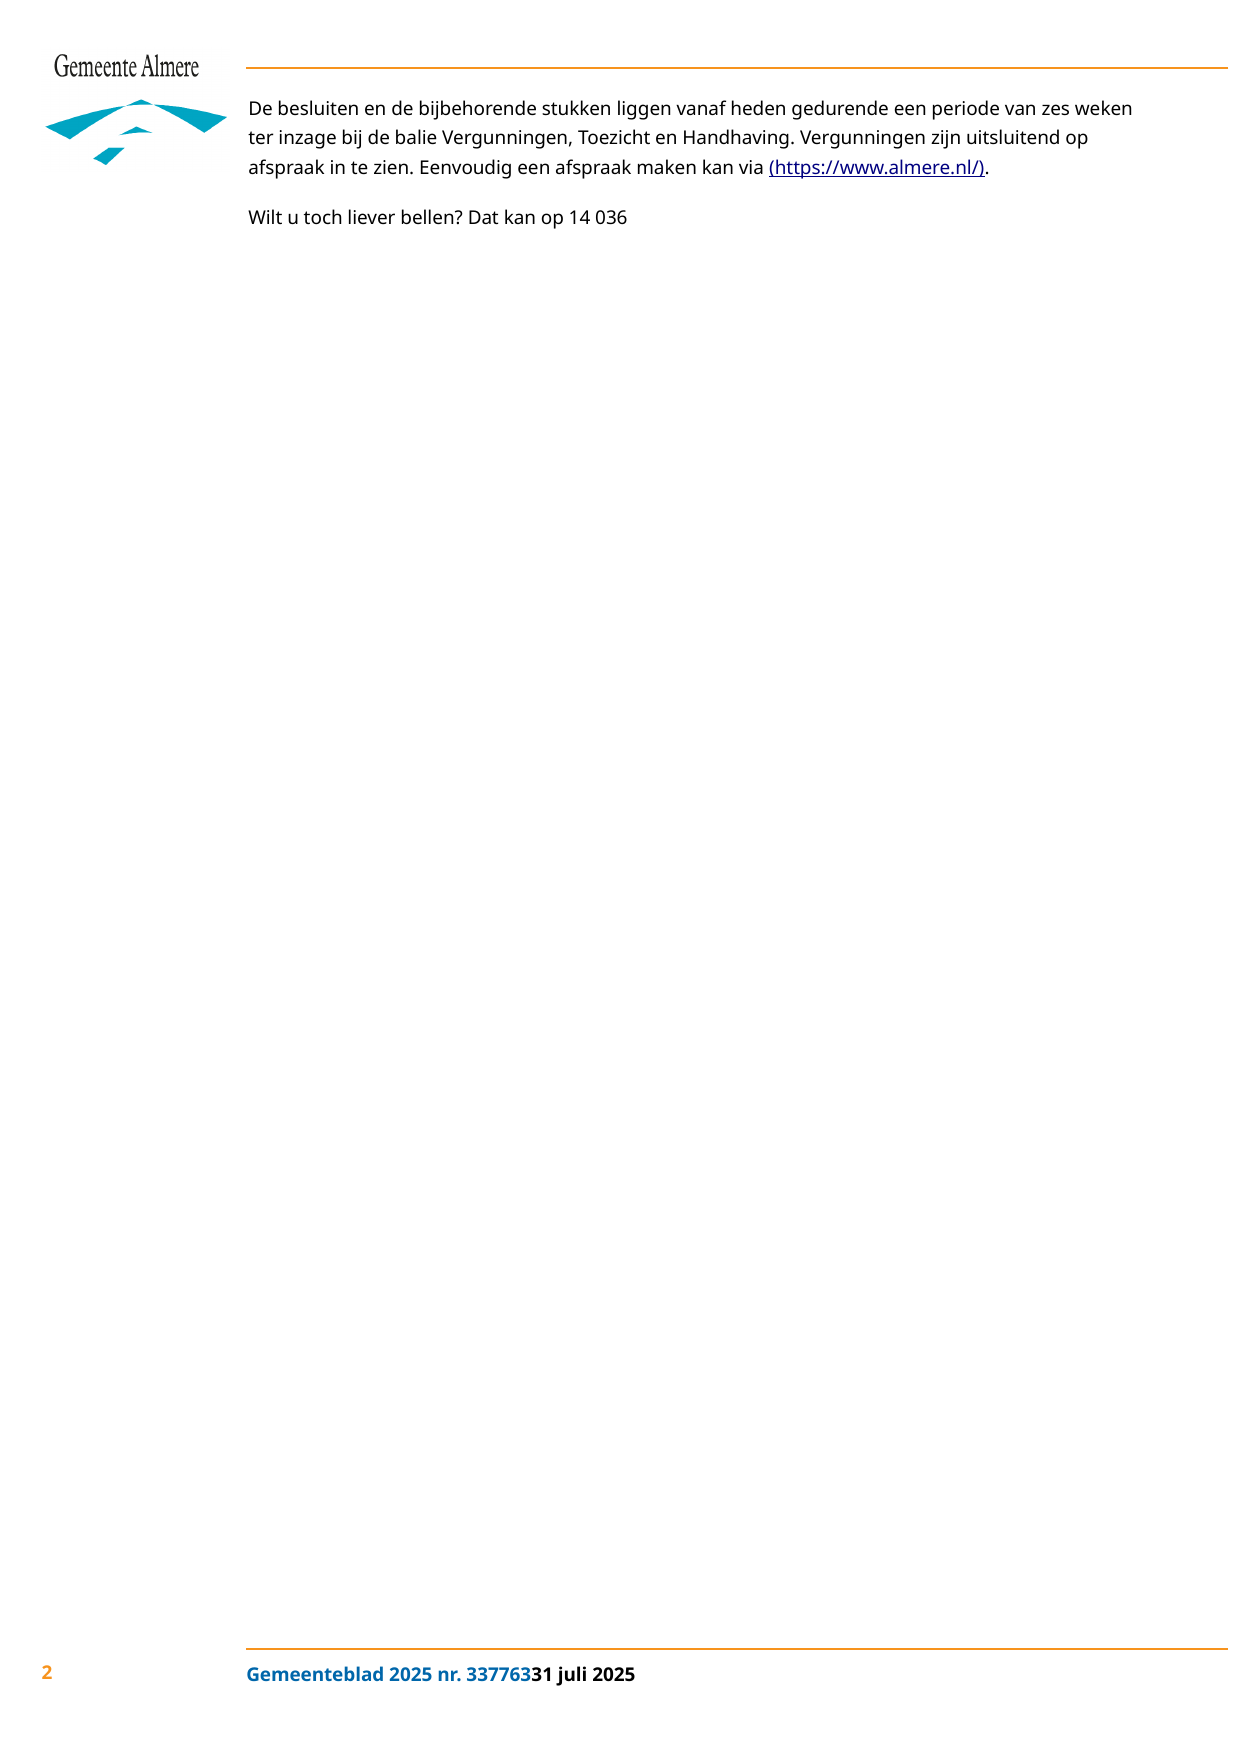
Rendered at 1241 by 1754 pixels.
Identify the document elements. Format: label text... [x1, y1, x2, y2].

text Wilt u toch liever bellen? Dat kan op 14 036 [248, 204, 1152, 230]
picture [41, 47, 231, 172]
text De besluiten en de bijbehorende stukken liggen vanaf heden gedurende een periode van zes weken ter inzage bij de balie Vergunningen, Toezicht en Handhaving. Vergunningen zijn uitsluitend op afspraak in te zien. Eenvoudig een afspraak maken kan via (https://www.almere.nl/). [248, 95, 1152, 180]
